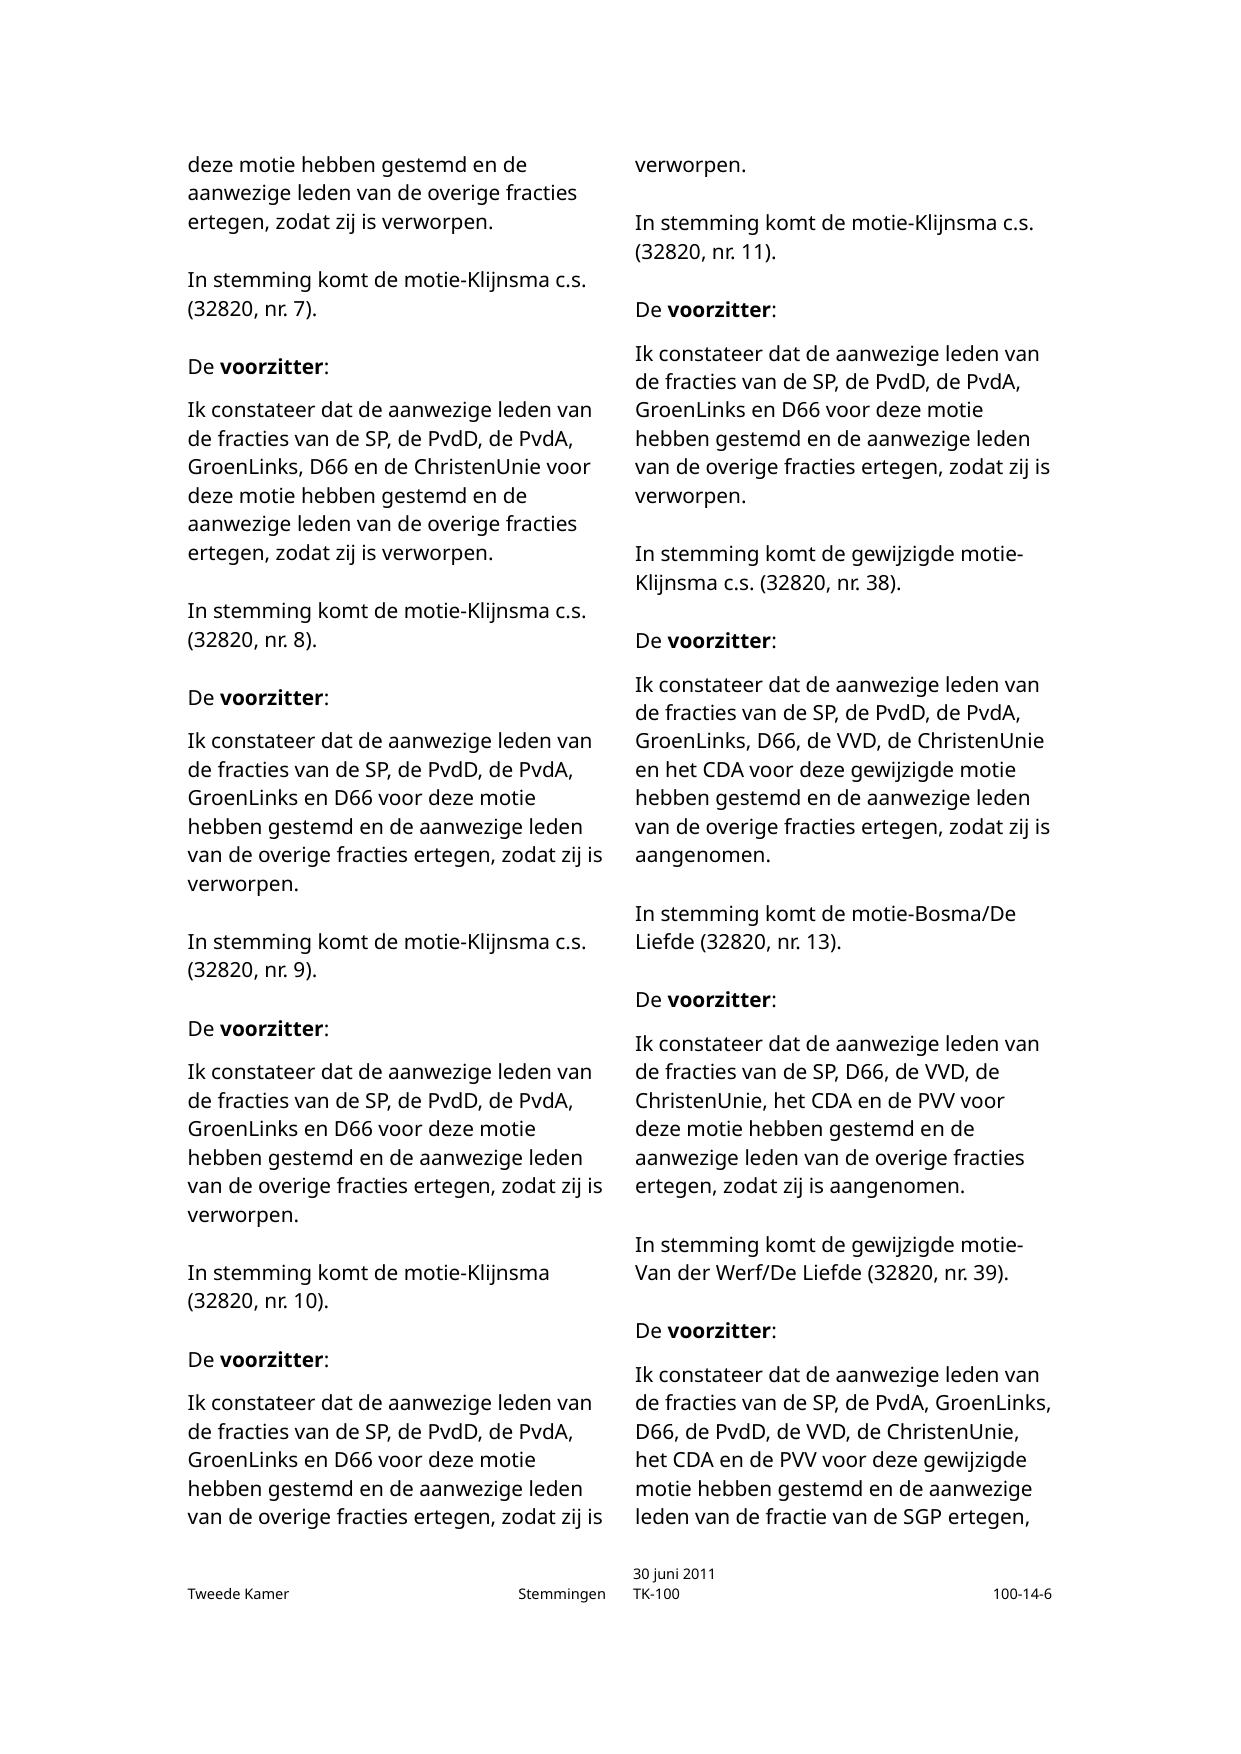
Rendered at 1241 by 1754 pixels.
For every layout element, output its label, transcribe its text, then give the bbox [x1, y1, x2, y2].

text verworpen. [635, 150, 1053, 178]
text De voorzitter: [635, 626, 1053, 655]
text De voorzitter: [187, 1345, 605, 1373]
text In stemming komt de motie-Klijnsma c.s. (32820, nr. 8). [187, 596, 605, 653]
text In stemming komt de motie-Klijnsma c.s. (32820, nr. 7). [187, 265, 605, 322]
text deze motie hebben gestemd en de aanwezige leden van de overige fracties ertegen, zodat zij is verworpen. [187, 150, 605, 235]
text Ik constateer dat de aanwezige leden van de fracties van de SP, de PvdD, de PvdA, GroenLinks en D66 voor deze motie hebben gestemd en de aanwezige leden van de overige fracties ertegen, zodat zij is verworpen. [187, 1057, 605, 1228]
text Ik constateer dat de aanwezige leden van de fracties van de SP, de PvdA, GroenLinks, D66, de PvdD, de VVD, de ChristenUnie, het CDA en de PVV voor deze gewijzigde motie hebben gestemd en de aanwezige leden van de fractie van de SGP ertegen, [635, 1360, 1053, 1531]
text Ik constateer dat de aanwezige leden van de fracties van de SP, de PvdD, de PvdA, GroenLinks, D66, de VVD, de ChristenUnie en het CDA voor deze gewijzigde motie hebben gestemd en de aanwezige leden van de overige fracties ertegen, zodat zij is aangenomen. [635, 670, 1053, 869]
text Ik constateer dat de aanwezige leden van de fracties van de SP, de PvdD, de PvdA, GroenLinks, D66 en de ChristenUnie voor deze motie hebben gestemd en de aanwezige leden van de overige fracties ertegen, zodat zij is verworpen. [187, 396, 605, 566]
text In stemming komt de motie-Klijnsma c.s. (32820, nr. 9). [187, 927, 605, 984]
text De voorzitter: [635, 986, 1053, 1014]
text De voorzitter: [187, 683, 605, 712]
text Ik constateer dat de aanwezige leden van de fracties van de SP, de PvdD, de PvdA, GroenLinks en D66 voor deze motie hebben gestemd en de aanwezige leden van de overige fracties ertegen, zodat zij is verworpen. [635, 339, 1053, 509]
text Ik constateer dat de aanwezige leden van de fracties van de SP, de PvdD, de PvdA, GroenLinks en D66 voor deze motie hebben gestemd en de aanwezige leden van de overige fracties ertegen, zodat zij is verworpen. [187, 727, 605, 897]
text De voorzitter: [635, 295, 1053, 324]
text In stemming komt de motie-Bosma/De Liefde (32820, nr. 13). [635, 899, 1053, 956]
text Ik constateer dat de aanwezige leden van de fracties van de SP, D66, de VVD, de ChristenUnie, het CDA en de PVV voor deze motie hebben gestemd en de aanwezige leden van de overige fracties ertegen, zodat zij is aangenomen. [635, 1029, 1053, 1200]
text In stemming komt de motie-Klijnsma (32820, nr. 10). [187, 1258, 605, 1315]
text De voorzitter: [187, 1014, 605, 1042]
text In stemming komt de motie-Klijnsma c.s. (32820, nr. 11). [635, 208, 1053, 265]
text In stemming komt de gewijzigde motie-Klijnsma c.s. (32820, nr. 38). [635, 539, 1053, 596]
text Ik constateer dat de aanwezige leden van de fracties van de SP, de PvdD, de PvdA, GroenLinks en D66 voor deze motie hebben gestemd en de aanwezige leden van de overige fracties ertegen, zodat zij is [187, 1388, 605, 1531]
text In stemming komt de gewijzigde motie-Van der Werf/De Liefde (32820, nr. 39). [635, 1230, 1053, 1287]
text De voorzitter: [187, 352, 605, 381]
text De voorzitter: [635, 1317, 1053, 1345]
